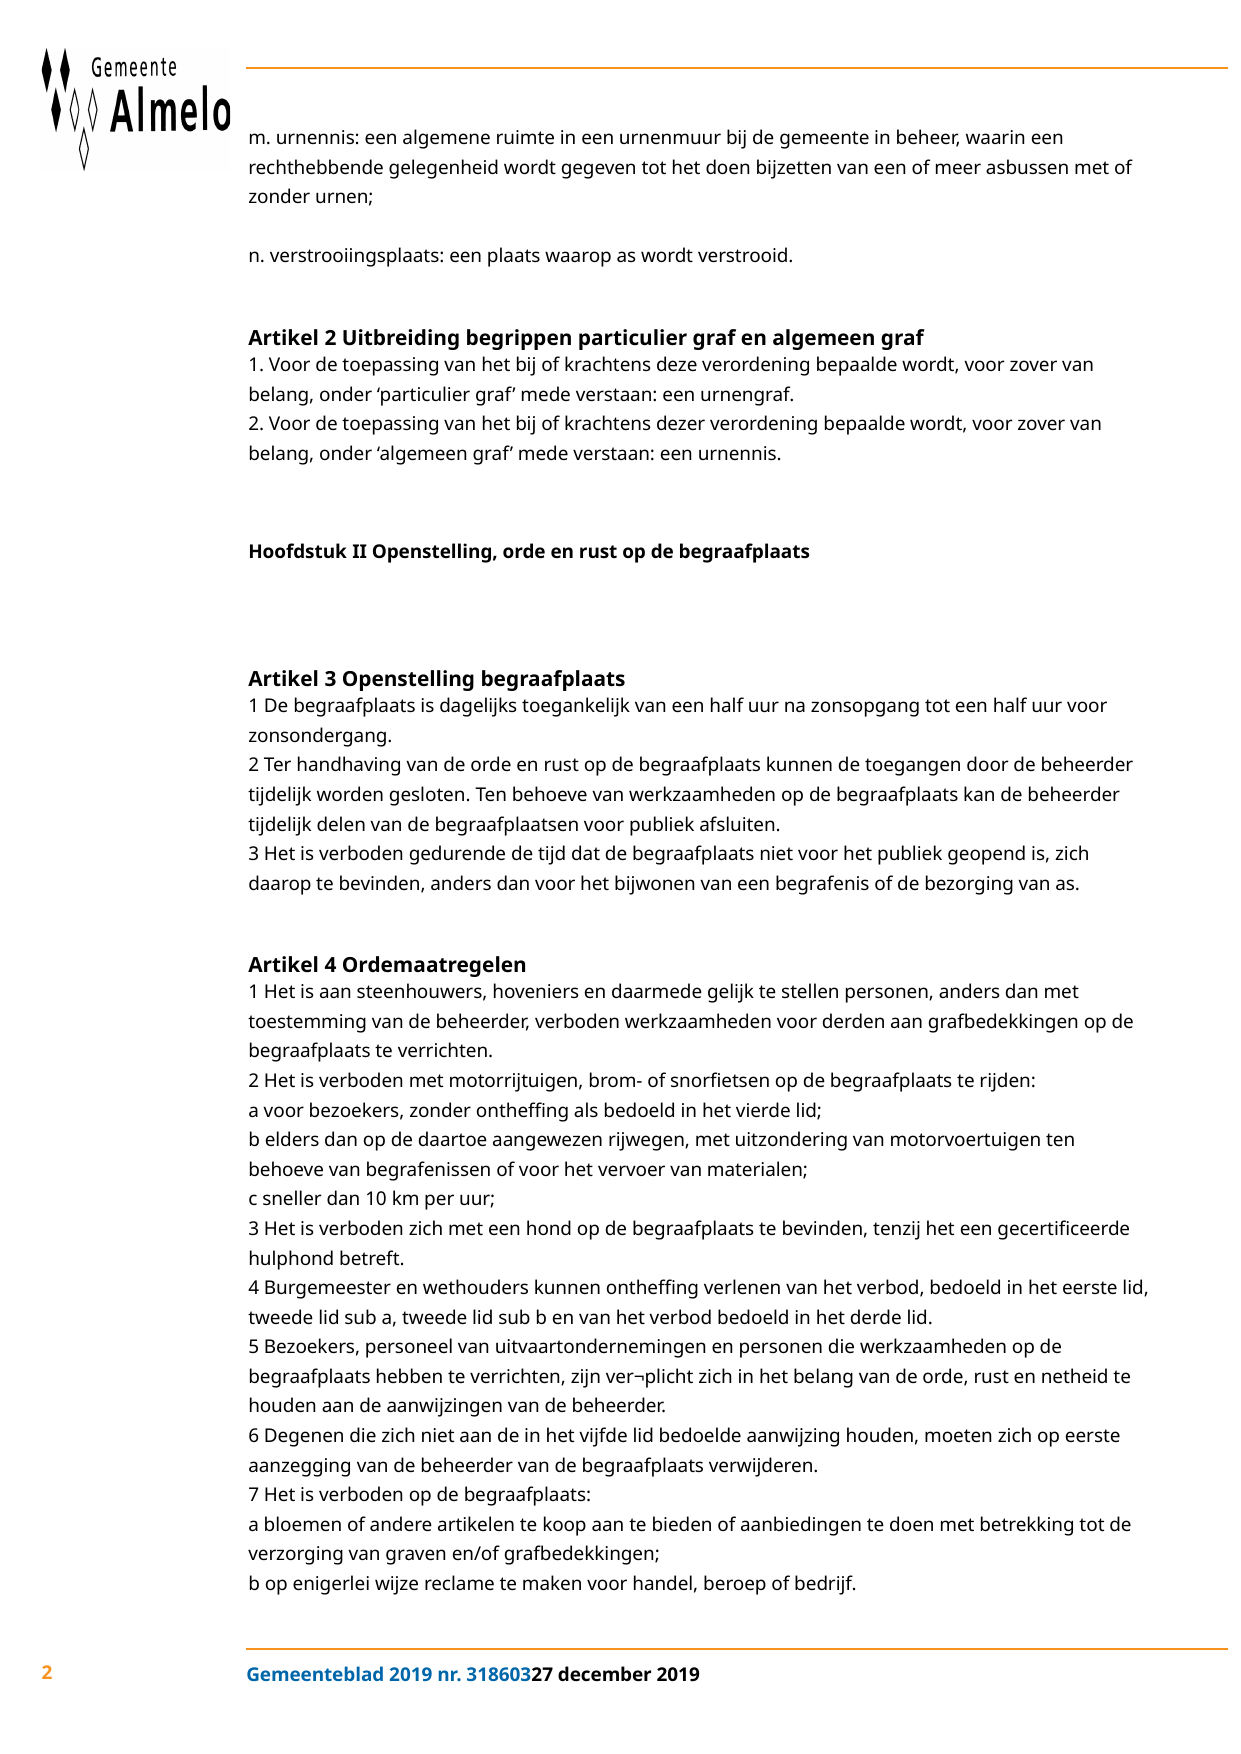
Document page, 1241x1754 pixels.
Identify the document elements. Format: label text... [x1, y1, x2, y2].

text 5 Bezoekers, personeel van uitvaartondernemingen en personen die werkzaamheden op de begraafplaats hebben te verrichten, zijn ver¬plicht zich in het belang van de orde, rust en netheid te houden aan de aanwijzingen van de beheerder. [248, 1333, 1152, 1418]
text 6 Degenen die zich niet aan de in het vijfde lid bedoelde aanwijzing houden, moeten zich op eerste aanzegging van de beheerder van de begraafplaats verwijderen. [248, 1422, 1152, 1477]
text c sneller dan 10 km per uur; [248, 1186, 1152, 1211]
text 3 Het is verboden zich met een hond op de begraafplaats te bevinden, tenzij het een gecertificeerde hulphond betreft. [248, 1215, 1152, 1270]
text 2. Voor de toepassing van het bij of krachtens dezer verordening bepaalde wordt, voor zover van belang, onder ‘algemeen graf’ mede verstaan: een urnennis. [248, 410, 1152, 466]
text m. urnennis: een algemene ruimte in een urnenmuur bij de gemeente in beheer, waarin een rechthebbende gelegenheid wordt gegeven tot het doen bijzetten van een of meer asbussen met of zonder urnen; [248, 124, 1152, 209]
text b elders dan op de daartoe aangewezen rijwegen, met uitzondering van motorvoertuigen ten behoeve van begrafenissen of voor het vervoer van materialen; [248, 1126, 1152, 1182]
text 1 De begraafplaats is dagelijks toegankelijk van een half uur na zonsopgang tot een half uur voor zonsondergang. [248, 692, 1152, 748]
text 4 Burgemeester en wethouders kunnen ontheffing verlenen van het verbod, bedoeld in het eerste lid, tweede lid sub a, tweede lid sub b en van het verbod bedoeld in het derde lid. [248, 1274, 1152, 1329]
text b op enigerlei wijze reclame te maken voor handel, beroep of bedrijf. [248, 1570, 1152, 1596]
text 3 Het is verboden gedurende de tijd dat de begraafplaats niet voor het publiek geopend is, zich daarop te bevinden, anders dan voor het bijwonen van een begrafenis of de bezorging van as. [248, 840, 1152, 896]
text a voor bezoekers, zonder ontheffing als bedoeld in het vierde lid; [248, 1097, 1152, 1122]
text Artikel 3 Openstelling begraafplaats [248, 664, 1152, 692]
text 1 Het is aan steenhouwers, hoveniers en daarmede gelijk te stellen personen, anders dan met toestemming van de beheerder, verboden werkzaamheden voor derden aan grafbedekkingen op de begraafplaats te verrichten. [248, 978, 1152, 1063]
text 2 Ter handhaving van de orde en rust op de begraafplaats kunnen de toegangen door de beheerder tijdelijk worden gesloten. Ten behoeve van werkzaamheden op de begraafplaats kan de beheerder tijdelijk delen van de begraafplaatsen voor publiek afsluiten. [248, 752, 1152, 837]
text n. verstrooiingsplaats: een plaats waarop as wordt verstrooid. [248, 243, 1152, 268]
text a bloemen of andere artikelen te koop aan te bieden of aanbiedingen te doen met betrekking tot de verzorging van graven en/of grafbedekkingen; [248, 1511, 1152, 1566]
text Artikel 4 Ordemaatregelen [248, 950, 1152, 978]
text 2 Het is verboden met motorrijtuigen, brom- of snorfietsen op de begraafplaats te rijden: [248, 1067, 1152, 1093]
text Hoofdstuk II Openstelling, orde en rust op de begraafplaats [248, 536, 1152, 564]
text 1. Voor de toepassing van het bij of krachtens deze verordening bepaalde wordt, voor zover van belang, onder ‘particulier graf’ mede verstaan: een urnengraf. [248, 351, 1152, 406]
text Artikel 2 Uitbreiding begrippen particulier graf en algemeen graf [248, 323, 1152, 351]
text 7 Het is verboden op de begraafplaats: [248, 1481, 1152, 1507]
picture [41, 47, 231, 172]
